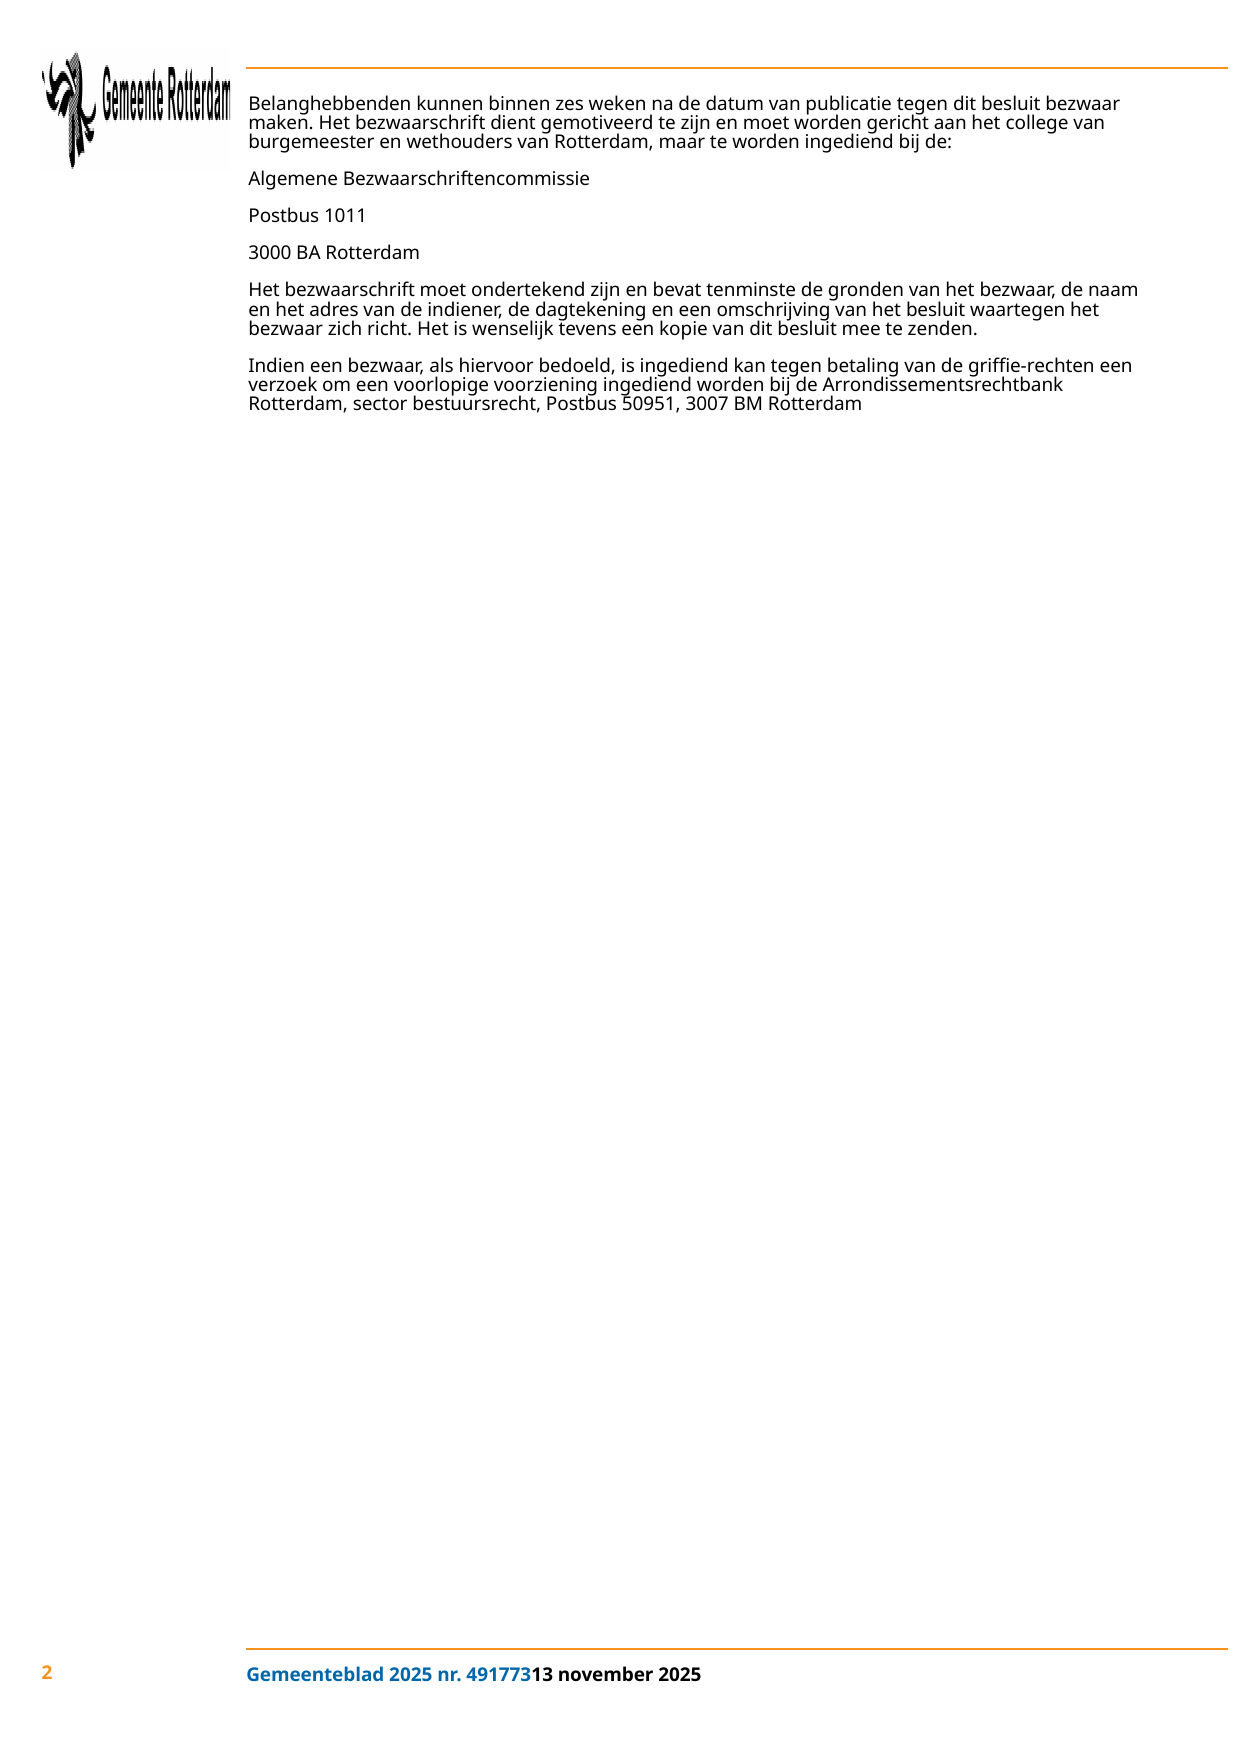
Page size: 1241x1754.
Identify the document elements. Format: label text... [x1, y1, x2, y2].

text Het bezwaarschrift moet ondertekend zijn en bevat tenminste de gronden van het bezwaar, de naam en het adres van de indiener, de dagtekening en een omschrijving van het besluit waartegen het bezwaar zich richt. Het is wenselijk tevens een kopie van dit besluit mee te zenden. [248, 281, 1152, 339]
text Belanghebbenden kunnen binnen zes weken na de datum van publicatie tegen dit besluit bezwaar maken. Het bezwaarschrift dient gemotiveerd te zijn en moet worden gericht aan het college van burgemeester en wethouders van Rotterdam, maar te worden ingediend bij de: [248, 95, 1152, 153]
text Postbus 1011 [248, 207, 1152, 227]
text 3000 BA Rotterdam [248, 244, 1152, 263]
picture [41, 47, 231, 172]
text Algemene Bezwaarschriftencommissie [248, 170, 1152, 189]
text Indien een bezwaar, als hiervoor bedoeld, is ingediend kan tegen betaling van de griffie-rechten een verzoek om een voorlopige voorziening ingediend worden bij de Arrondissementsrechtbank Rotterdam, sector bestuursrecht, Postbus 50951, 3007 BM Rotterdam [248, 357, 1152, 414]
